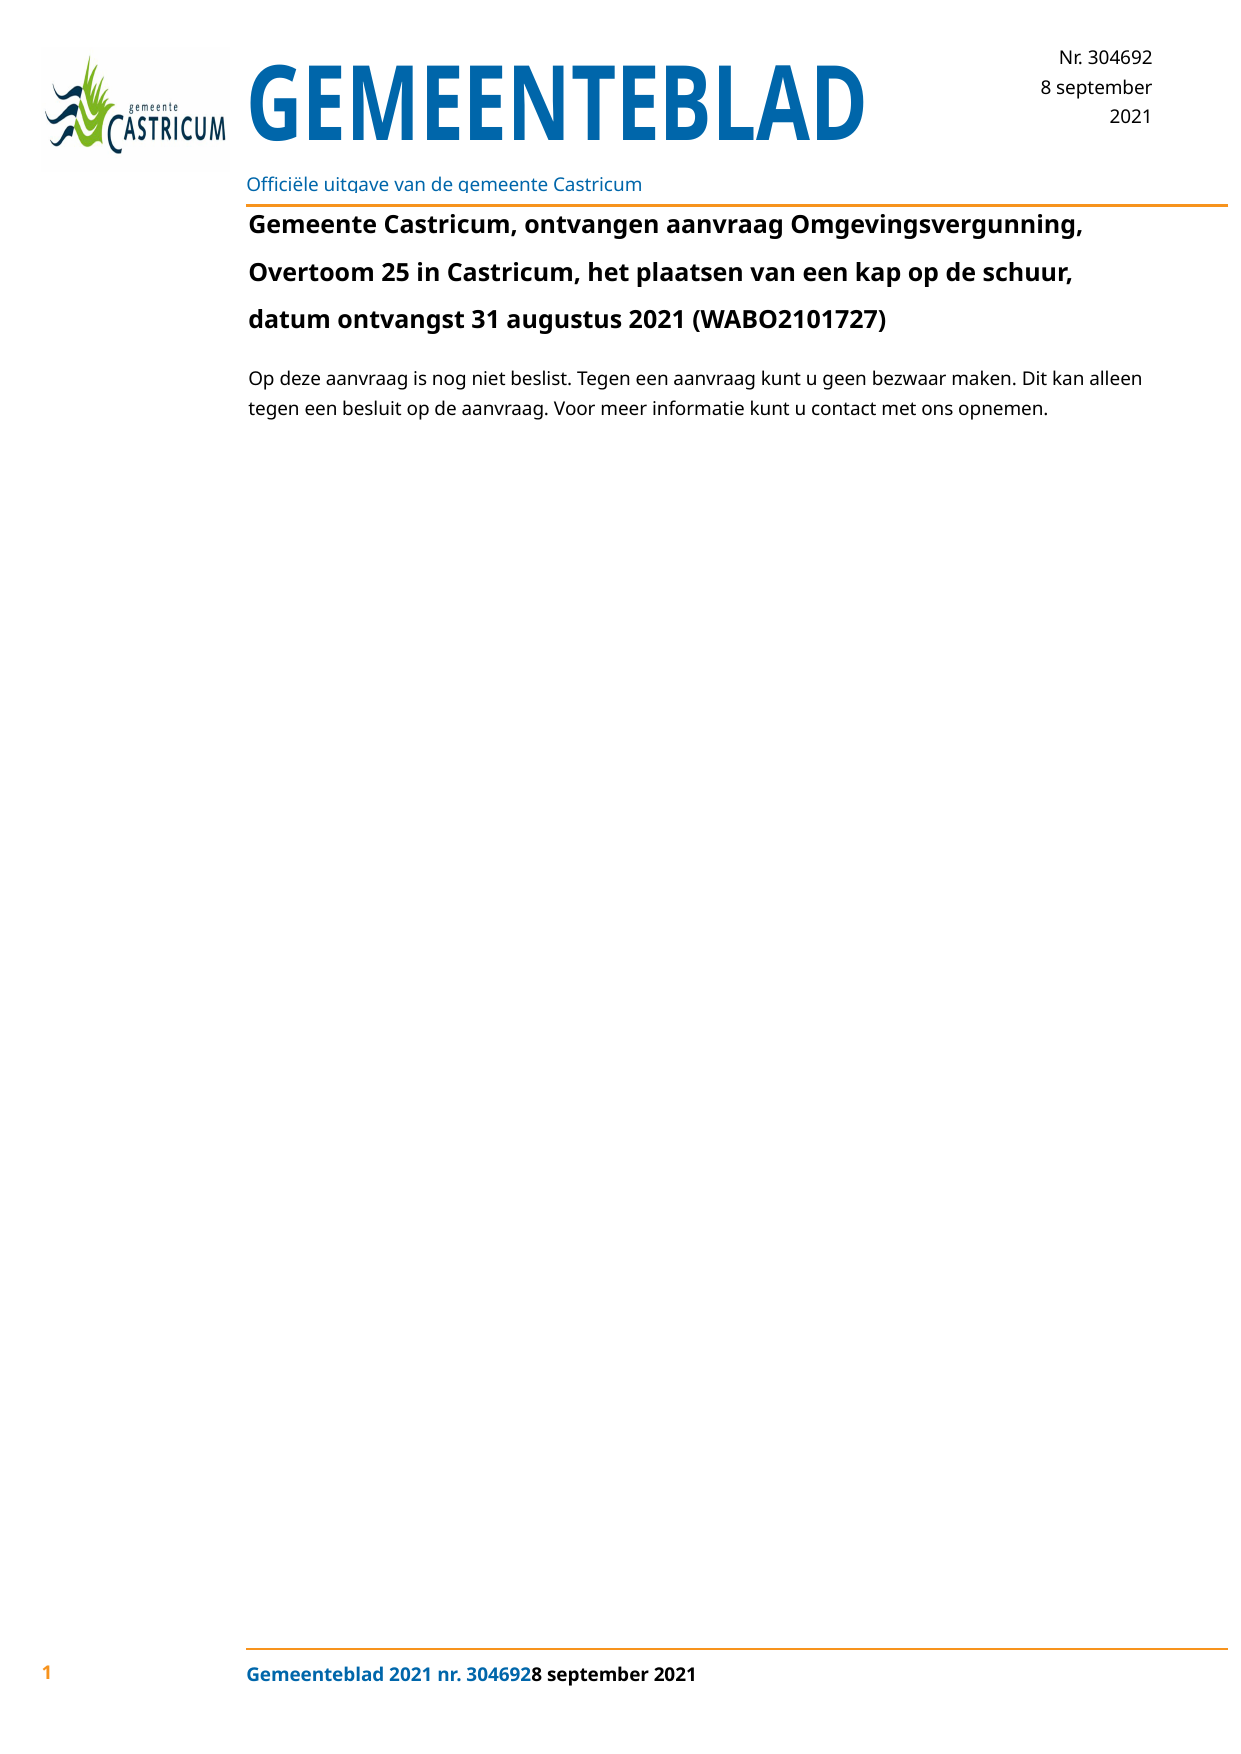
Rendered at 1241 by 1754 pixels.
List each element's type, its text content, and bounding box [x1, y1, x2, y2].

text Gemeente Castricum, ontvangen aanvraag Omgevingsvergunning, Overtoom 25 in Castricum, het plaatsen van een kap op de schuur, datum ontvangst 31 augustus 2021 (WABO2101727) [248, 207, 1152, 336]
text Op deze aanvraag is nog niet beslist. Tegen een aanvraag kunt u geen bezwaar maken. Dit kan alleen tegen een besluit op de aanvraag. Voor meer informatie kunt u contact met ons opnemen. [248, 366, 1152, 421]
picture [41, 47, 231, 172]
